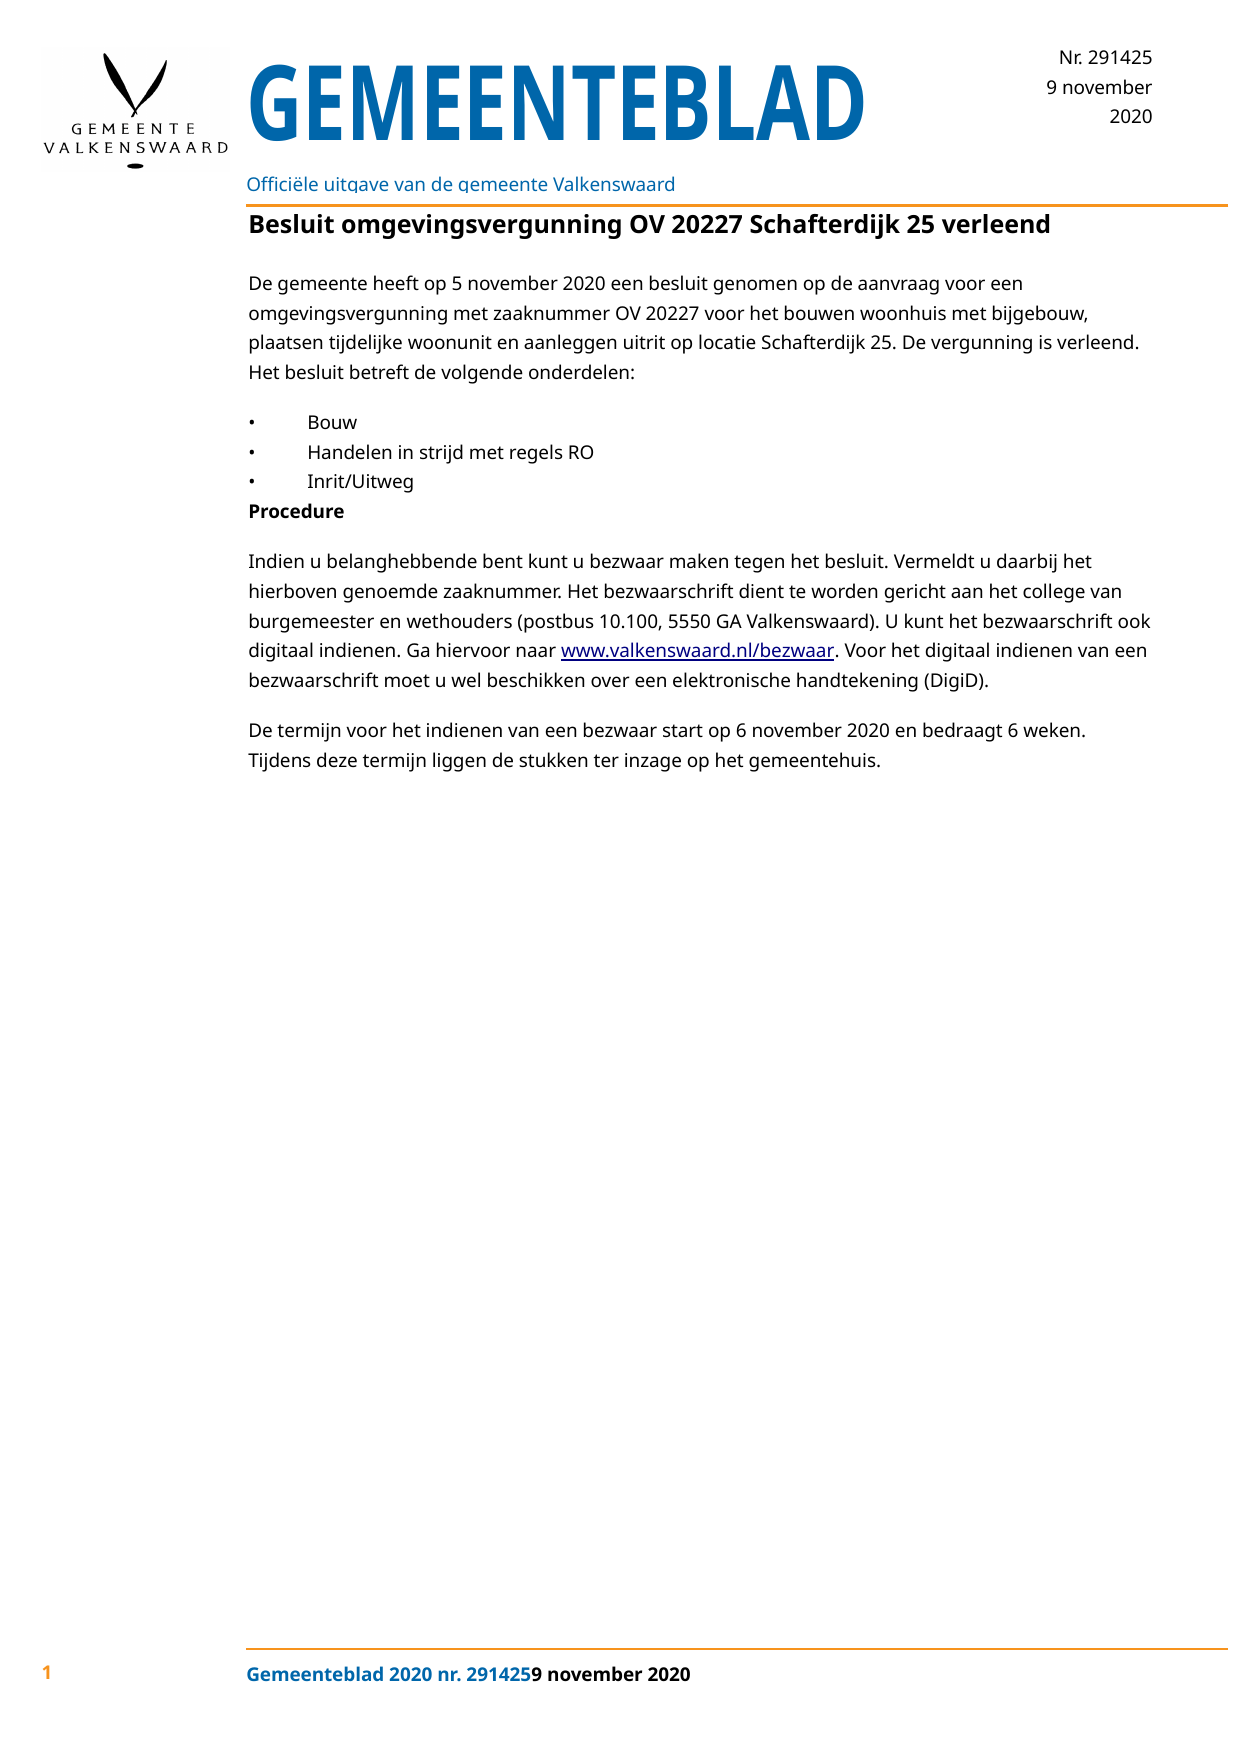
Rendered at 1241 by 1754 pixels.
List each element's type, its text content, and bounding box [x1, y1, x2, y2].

list Handelen in strijd met regels RO [248, 439, 1152, 465]
text Besluit omgevingsvergunning OV 20227 Schafterdijk 25 verleend [248, 207, 1152, 241]
text De gemeente heeft op 5 november 2020 een besluit genomen op de aanvraag voor een omgevingsvergunning met zaaknummer OV 20227 voor het bouwen woonhuis met bijgebouw, plaatsen tijdelijke woonunit en aanleggen uitrit op locatie Schafterdijk 25. De vergunning is verleend. Het besluit betreft de volgende onderdelen: [248, 270, 1152, 385]
text Procedure [248, 498, 1152, 524]
list Bouw [248, 409, 1152, 435]
text De termijn voor het indienen van een bezwaar start op 6 november 2020 en bedraagt 6 weken. Tijdens deze termijn liggen de stukken ter inzage op het gemeentehuis. [248, 717, 1152, 773]
picture [41, 47, 231, 172]
list Inrit/Uitweg [248, 469, 1152, 494]
text Indien u belanghebbende bent kunt u bezwaar maken tegen het besluit. Vermeldt u daarbij het hierboven genoemde zaaknummer. Het bezwaarschrift dient te worden gericht aan het college van burgemeester en wethouders (postbus 10.100, 5550 GA Valkenswaard). U kunt het bezwaarschrift ook digitaal indienen. Ga hiervoor naar www.valkenswaard.nl/bezwaar. Voor het digitaal indienen van een bezwaarschrift moet u wel beschikken over een elektronische handtekening (DigiD). [248, 549, 1152, 693]
